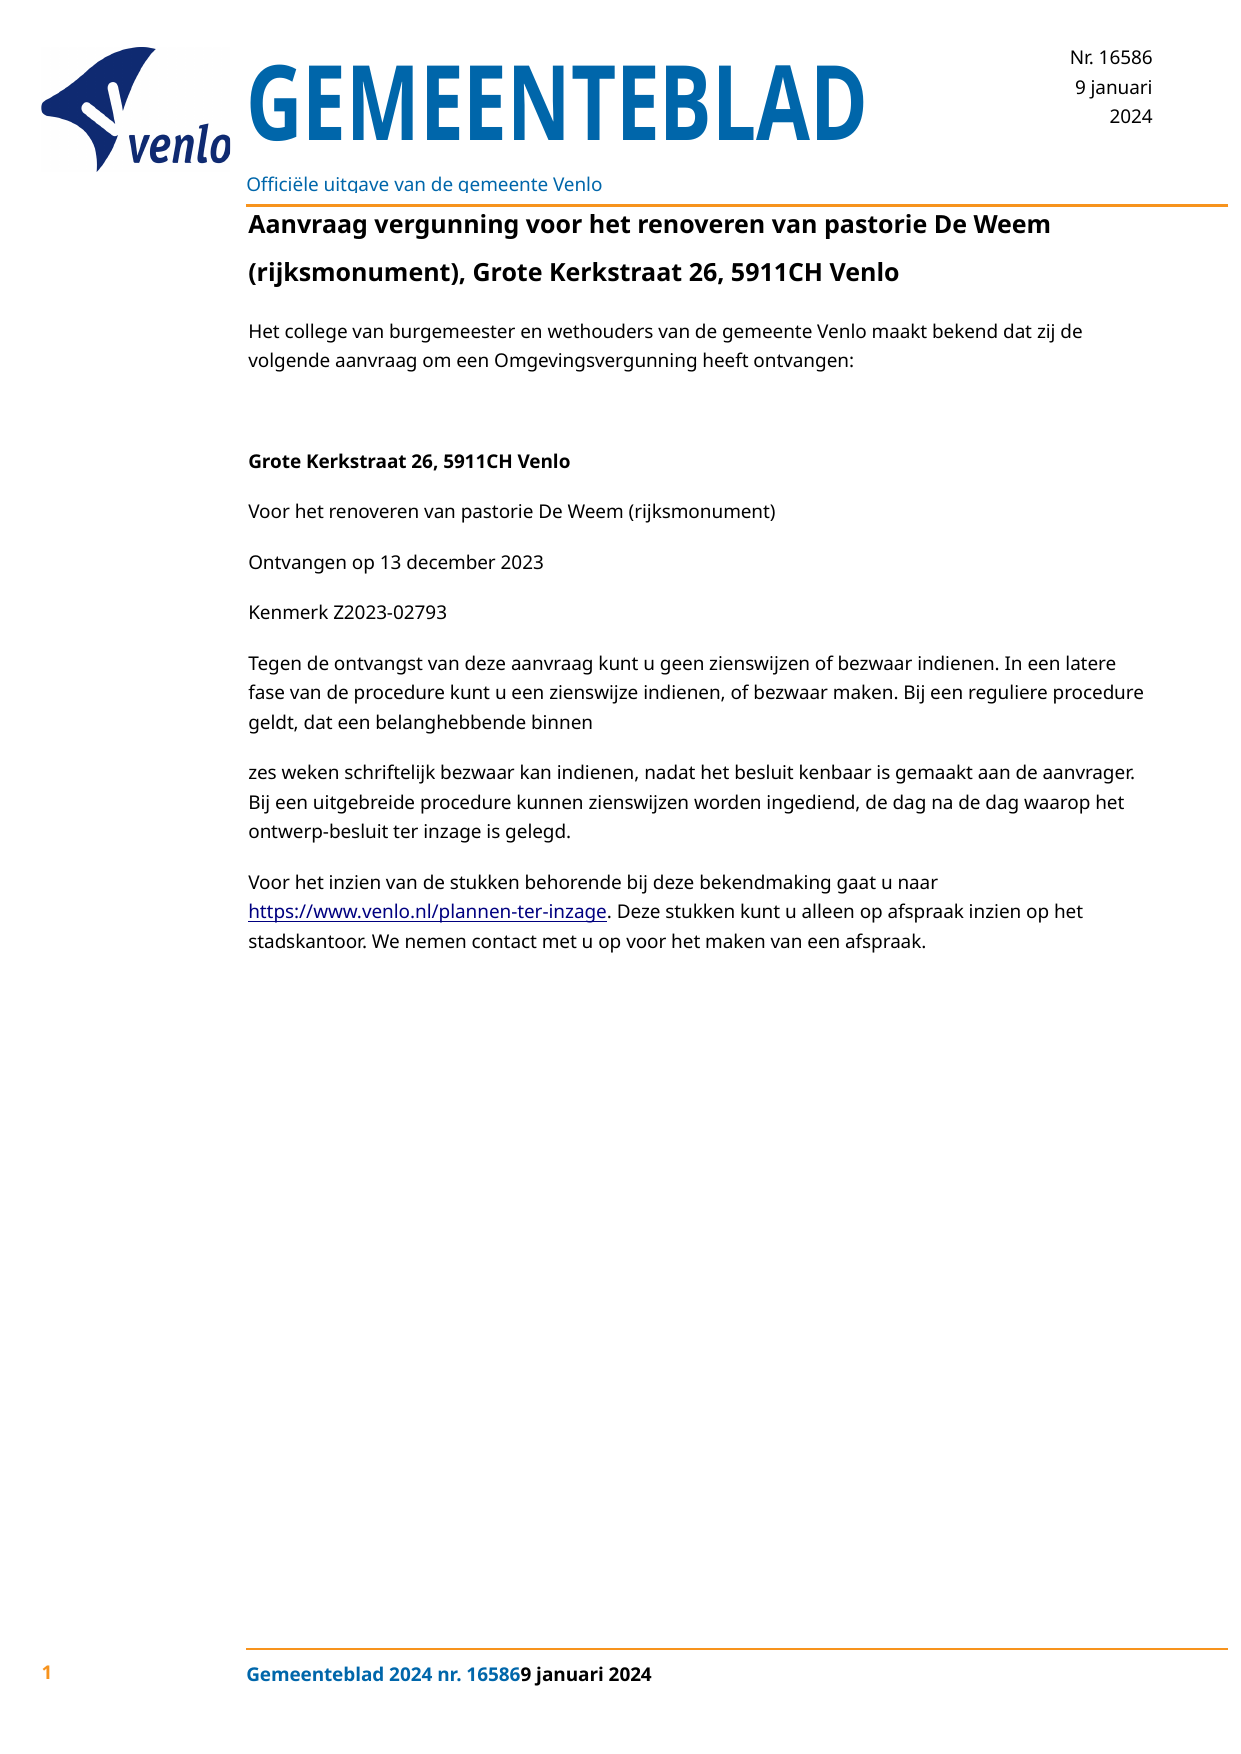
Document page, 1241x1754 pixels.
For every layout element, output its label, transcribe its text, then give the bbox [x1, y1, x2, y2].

text Kenmerk Z2023-02793 [248, 599, 1152, 625]
text Voor het inzien van de stukken behorende bij deze bekendmaking gaat u naar https://www.venlo.nl/plannen-ter-inzage. Deze stukken kunt u alleen op afspraak inzien op het stadskantoor. We nemen contact met u op voor het maken van een afspraak. [248, 869, 1152, 954]
text Tegen de ontvangst van deze aanvraag kunt u geen zienswijzen of bezwaar indienen. In een latere fase van de procedure kunt u een zienswijze indienen, of bezwaar maken. Bij een reguliere procedure geldt, dat een belanghebbende binnen [248, 650, 1152, 735]
text Het college van burgemeester en wethouders van de gemeente Venlo maakt bekend dat zij de volgende aanvraag om een Omgevingsvergunning heeft ontvangen: [248, 318, 1152, 373]
text Voor het renoveren van pastorie De Weem (rijksmonument) [248, 499, 1152, 524]
picture [41, 47, 231, 172]
text Ontvangen op 13 december 2023 [248, 549, 1152, 575]
text Aanvraag vergunning voor het renoveren van pastorie De Weem (rijksmonument), Grote Kerkstraat 26, 5911CH Venlo [248, 207, 1152, 288]
text Grote Kerkstraat 26, 5911CH Venlo [248, 448, 1152, 474]
text zes weken schriftelijk bezwaar kan indienen, nadat het besluit kenbaar is gemaakt aan de aanvrager. Bij een uitgebreide procedure kunnen zienswijzen worden ingediend, de dag na de dag waarop het ontwerp-besluit ter inzage is gelegd. [248, 759, 1152, 844]
